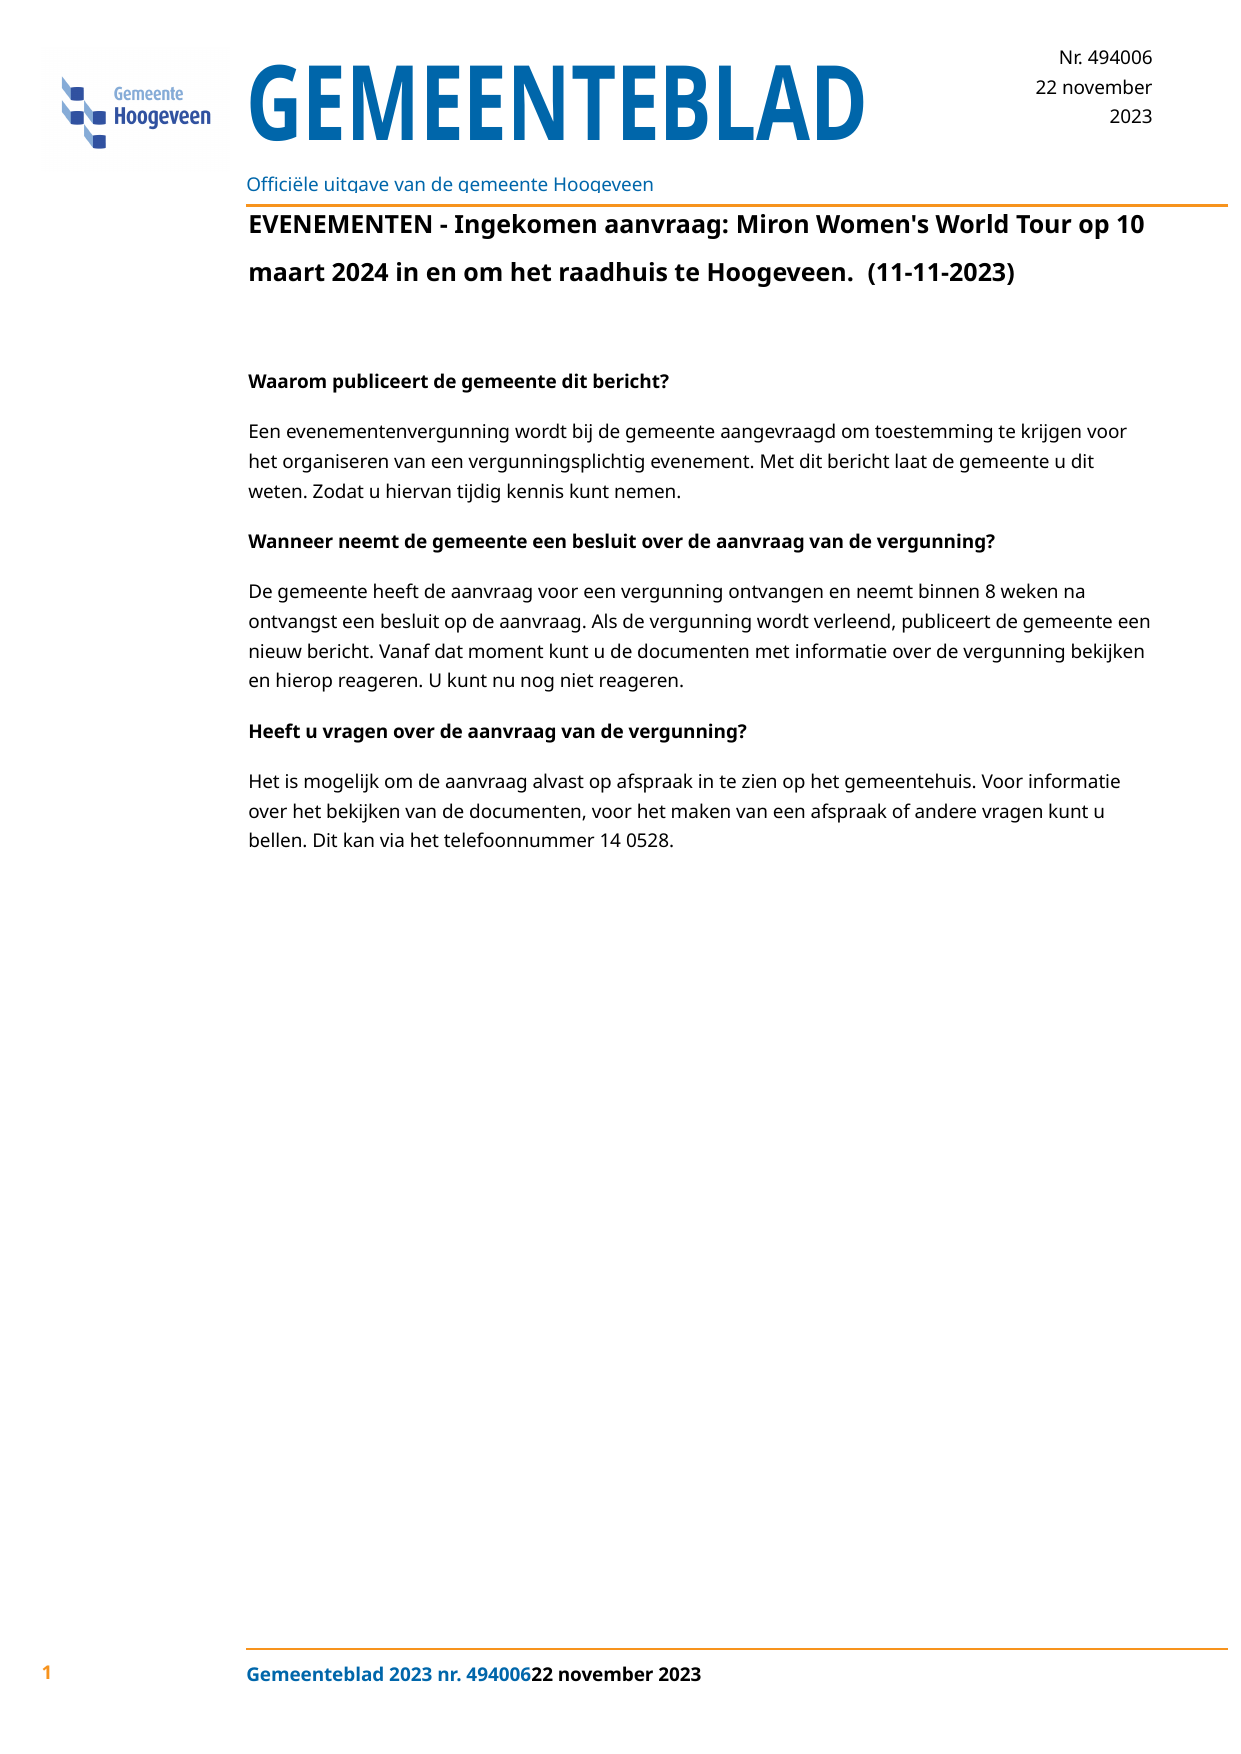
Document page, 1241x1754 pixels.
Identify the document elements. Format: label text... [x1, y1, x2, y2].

text Wanneer neemt de gemeente een besluit over de aanvraag van de vergunning? [248, 528, 1152, 554]
text Een evenementenvergunning wordt bij de gemeente aangevraagd om toestemming te krijgen voor het organiseren van een vergunningsplichtig evenement. Met dit bericht laat de gemeente u dit weten. Zodat u hiervan tijdig kennis kunt nemen. [248, 419, 1152, 504]
text EVENEMENTEN - Ingekomen aanvraag: Miron Women's World Tour op 10 maart 2024 in en om het raadhuis te Hoogeveen. (11-11-2023) [248, 207, 1152, 288]
text Het is mogelijk om de aanvraag alvast op afspraak in te zien op het gemeentehuis. Voor informatie over het bekijken van de documenten, voor het maken van een afspraak of andere vragen kunt u bellen. Dit kan via het telefoonnummer 14 0528. [248, 768, 1152, 853]
text Heeft u vragen over de aanvraag van de vergunning? [248, 718, 1152, 744]
picture [41, 47, 231, 172]
text De gemeente heeft de aanvraag voor een vergunning ontvangen en neemt binnen 8 weken na ontvangst een besluit op de aanvraag. Als de vergunning wordt verleend, publiceert de gemeente een nieuw bericht. Vanaf dat moment kunt u de documenten met informatie over de vergunning bekijken en hierop reageren. U kunt nu nog niet reageren. [248, 579, 1152, 693]
text Waarom publiceert de gemeente dit bericht? [248, 368, 1152, 394]
